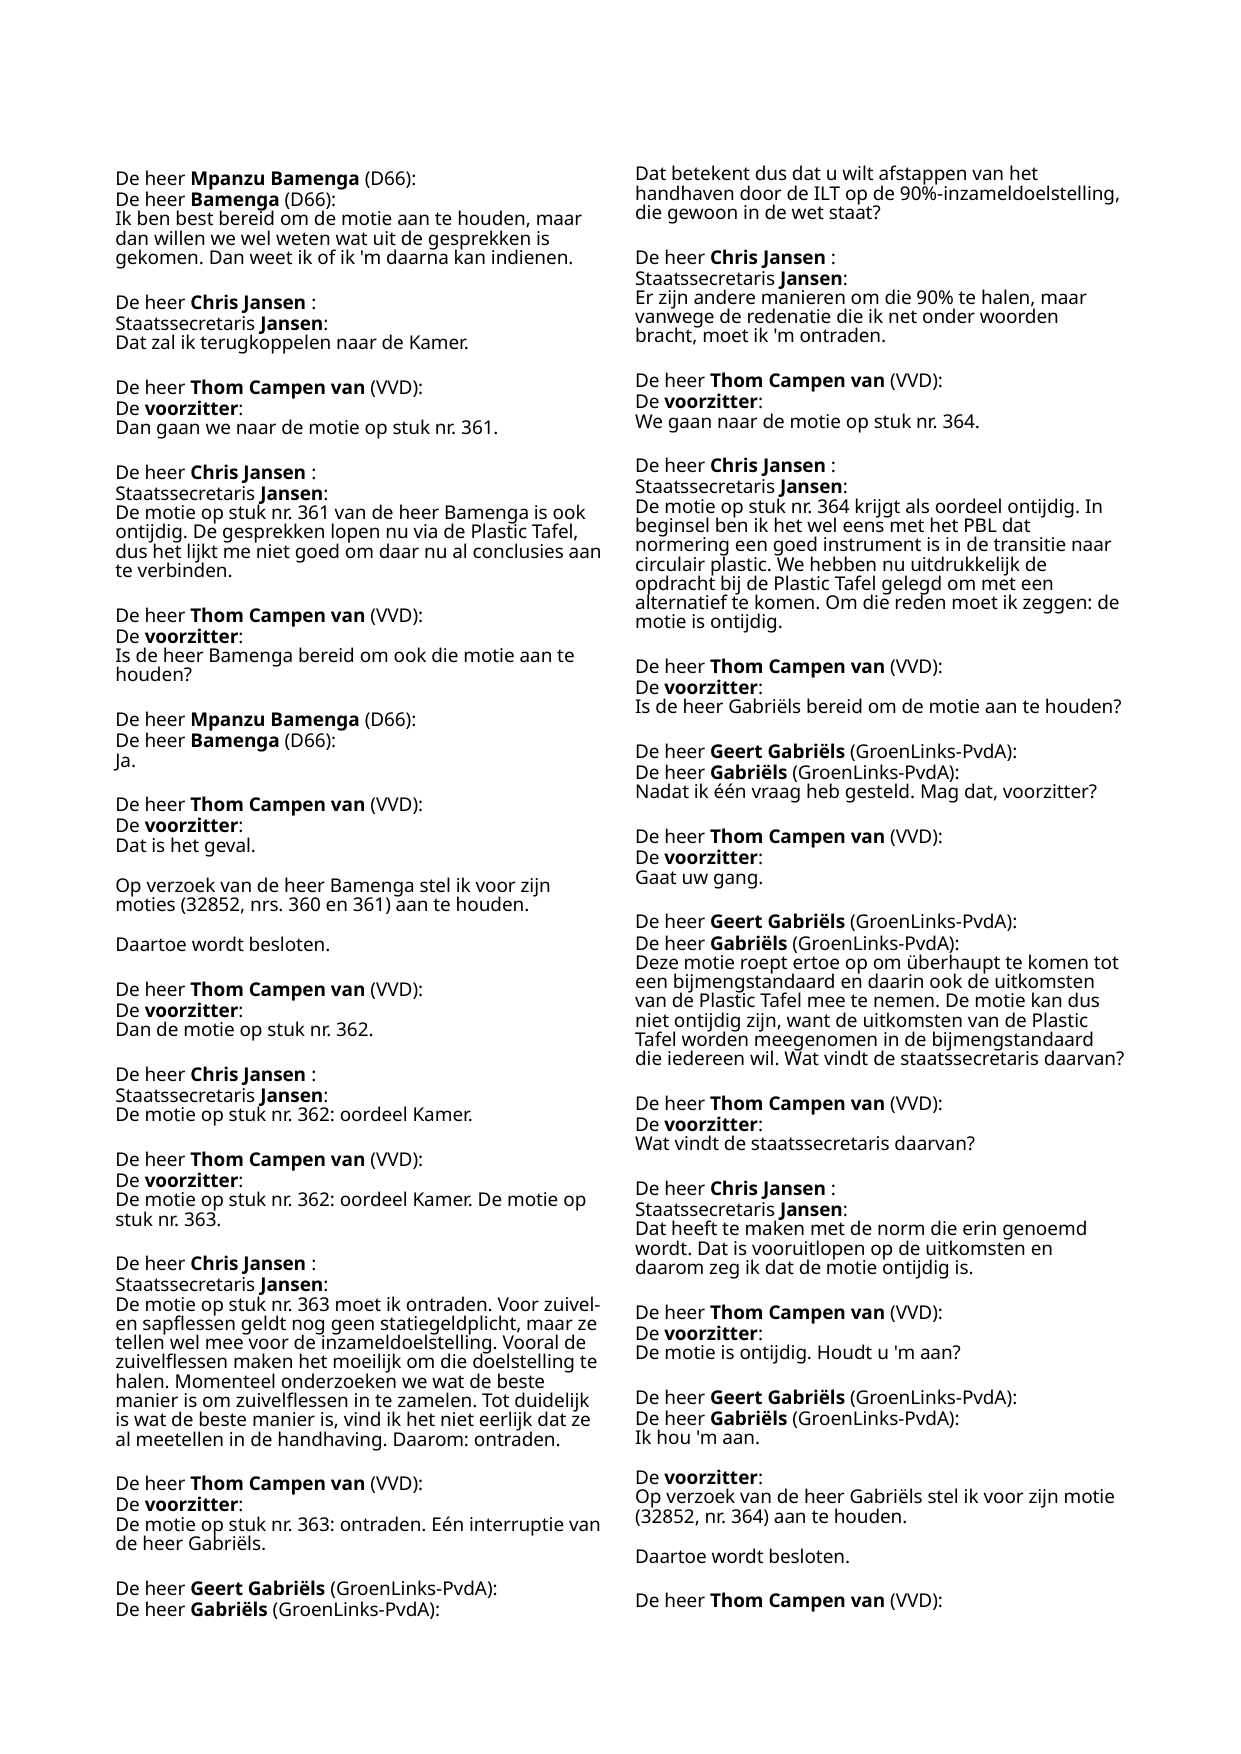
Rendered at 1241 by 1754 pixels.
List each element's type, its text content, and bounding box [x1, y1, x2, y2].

text De motie op stuk nr. 363 moet ik ontraden. Voor zuivel- en sapflessen geldt nog geen statiegeldplicht, maar ze tellen wel mee voor de inzameldoelstelling. Vooral de zuivelflessen maken het moeilijk om die doelstelling te halen. Momenteel onderzoeken we wat de beste manier is om zuivelflessen in te zamelen. Tot duidelijk is wat de beste manier is, vind ik het niet eerlijk dat ze al meetellen in de handhaving. Daarom: ontraden. [115, 1296, 605, 1450]
text Deze motie roept ertoe op om überhaupt te komen tot een bijmengstandaard en daarin ook de uitkomsten van de Plastic Tafel mee te nemen. De motie kan dus niet ontijdig zijn, want de uitkomsten van de Plastic Tafel worden meegenomen in de bijmengstandaard die iedereen wil. Wat vindt de staatssecretaris daarvan? [635, 954, 1125, 1069]
text De heer Thom Campen van (VVD): [115, 792, 605, 817]
text De heer Mpanzu Bamenga (D66): [115, 165, 605, 191]
text De heer Bamenga (D66): [115, 732, 605, 752]
text De heer Thom Campen van (VVD): [635, 1588, 1125, 1613]
text De heer Thom Campen van (VVD): [115, 374, 605, 400]
text De heer Gabriëls (GroenLinks-PvdA): [635, 1410, 1125, 1429]
text De heer Thom Campen van (VVD): [635, 653, 1125, 679]
text Staatssecretaris Jansen: [635, 270, 1125, 289]
text De voorzitter: [115, 1496, 605, 1516]
text Is de heer Bamenga bereid om ook die motie aan te houden? [115, 647, 605, 686]
text Dan gaan we naar de motie op stuk nr. 361. [115, 419, 605, 438]
text De voorzitter: [635, 679, 1125, 698]
text Daartoe wordt besloten. [115, 936, 605, 955]
text Dat heeft te maken met de norm die erin genoemd wordt. Dat is vooruitlopen op de uitkomsten en daarom zeg ik dat de motie ontijdig is. [635, 1220, 1125, 1278]
text De voorzitter: [115, 628, 605, 647]
text Op verzoek van de heer Gabriëls stel ik voor zijn motie (32852, nr. 364) aan te houden. [635, 1488, 1125, 1527]
text De heer Thom Campen van (VVD): [635, 1299, 1125, 1325]
text De heer Chris Jansen : [635, 453, 1125, 478]
text De heer Gabriëls (GroenLinks-PvdA): [635, 934, 1125, 954]
text De heer Chris Jansen : [115, 1251, 605, 1276]
text De heer Thom Campen van (VVD): [635, 1090, 1125, 1116]
text Staatssecretaris Jansen: [115, 1276, 605, 1296]
text Staatssecretaris Jansen: [635, 478, 1125, 498]
text We gaan naar de motie op stuk nr. 364. [635, 413, 1125, 432]
text Is de heer Gabriëls bereid om de motie aan te houden? [635, 698, 1125, 718]
text Staatssecretaris Jansen: [635, 1201, 1125, 1220]
text De heer Chris Jansen : [115, 459, 605, 485]
text De voorzitter: [115, 817, 605, 837]
text Dat zal ik terugkoppelen naar de Kamer. [115, 334, 605, 353]
text De motie op stuk nr. 362: oordeel Kamer. De motie op stuk nr. 363. [115, 1191, 605, 1230]
text De heer Geert Gabriëls (GroenLinks-PvdA): [635, 1384, 1125, 1410]
text Op verzoek van de heer Bamenga stel ik voor zijn moties (32852, nrs. 360 en 361) aan te houden. [115, 877, 605, 915]
text Staatssecretaris Jansen: [115, 485, 605, 504]
text De heer Chris Jansen : [115, 289, 605, 315]
text De motie op stuk nr. 364 krijgt als oordeel ontijdig. In beginsel ben ik het wel eens met het PBL dat normering een goed instrument is in de transitie naar circulair plastic. We hebben nu uitdrukkelijk de opdracht bij de Plastic Tafel gelegd om met een alternatief te komen. Om die reden moet ik zeggen: de motie is ontijdig. [635, 498, 1125, 633]
text De heer Chris Jansen : [635, 244, 1125, 270]
text De voorzitter: [115, 1002, 605, 1021]
text De voorzitter: [635, 393, 1125, 413]
text De heer Thom Campen van (VVD): [115, 602, 605, 628]
text Daartoe wordt besloten. [635, 1548, 1125, 1567]
text De heer Thom Campen van (VVD): [115, 1146, 605, 1172]
text De motie op stuk nr. 363: ontraden. Eén interruptie van de heer Gabriëls. [115, 1516, 605, 1554]
text De heer Geert Gabriëls (GroenLinks-PvdA): [635, 738, 1125, 764]
text Dat betekent dus dat u wilt afstappen van het handhaven door de ILT op de 90%-inzameldoelstelling, die gewoon in de wet staat? [635, 165, 1125, 223]
text De motie op stuk nr. 362: oordeel Kamer. [115, 1106, 605, 1125]
text De heer Mpanzu Bamenga (D66): [115, 707, 605, 732]
text De heer Thom Campen van (VVD): [115, 976, 605, 1002]
text Dat is het geval. [115, 837, 605, 856]
text De heer Thom Campen van (VVD): [635, 368, 1125, 393]
text Staatssecretaris Jansen: [115, 315, 605, 334]
text De heer Bamenga (D66): [115, 191, 605, 210]
text De motie op stuk nr. 361 van de heer Bamenga is ook ontijdig. De gesprekken lopen nu via de Plastic Tafel, dus het lijkt me niet goed om daar nu al conclusies aan te verbinden. [115, 504, 605, 581]
text De voorzitter: [635, 1469, 1125, 1488]
text De heer Gabriëls (GroenLinks-PvdA): [115, 1601, 605, 1620]
text Nadat ik één vraag heb gesteld. Mag dat, voorzitter? [635, 783, 1125, 803]
text De voorzitter: [115, 400, 605, 419]
text De heer Chris Jansen : [635, 1175, 1125, 1201]
text Ja. [115, 752, 605, 771]
text De heer Geert Gabriëls (GroenLinks-PvdA): [635, 909, 1125, 934]
text De heer Gabriëls (GroenLinks-PvdA): [635, 764, 1125, 783]
text Dan de motie op stuk nr. 362. [115, 1021, 605, 1040]
text Staatssecretaris Jansen: [115, 1087, 605, 1106]
text De heer Thom Campen van (VVD): [635, 824, 1125, 849]
text Ik hou 'm aan. [635, 1429, 1125, 1448]
text Ik ben best bereid om de motie aan te houden, maar dan willen we wel weten wat uit de gesprekken is gekomen. Dan weet ik of ik 'm daarna kan indienen. [115, 210, 605, 268]
text De voorzitter: [635, 1325, 1125, 1344]
text De heer Chris Jansen : [115, 1061, 605, 1087]
text De voorzitter: [115, 1172, 605, 1191]
text De heer Thom Campen van (VVD): [115, 1471, 605, 1496]
text Wat vindt de staatssecretaris daarvan? [635, 1135, 1125, 1154]
text De heer Geert Gabriëls (GroenLinks-PvdA): [115, 1575, 605, 1601]
text De voorzitter: [635, 849, 1125, 869]
text De motie is ontijdig. Houdt u 'm aan? [635, 1344, 1125, 1363]
text De voorzitter: [635, 1116, 1125, 1135]
text Gaat uw gang. [635, 869, 1125, 888]
text Er zijn andere manieren om die 90% te halen, maar vanwege de redenatie die ik net onder woorden bracht, moet ik 'm ontraden. [635, 289, 1125, 347]
